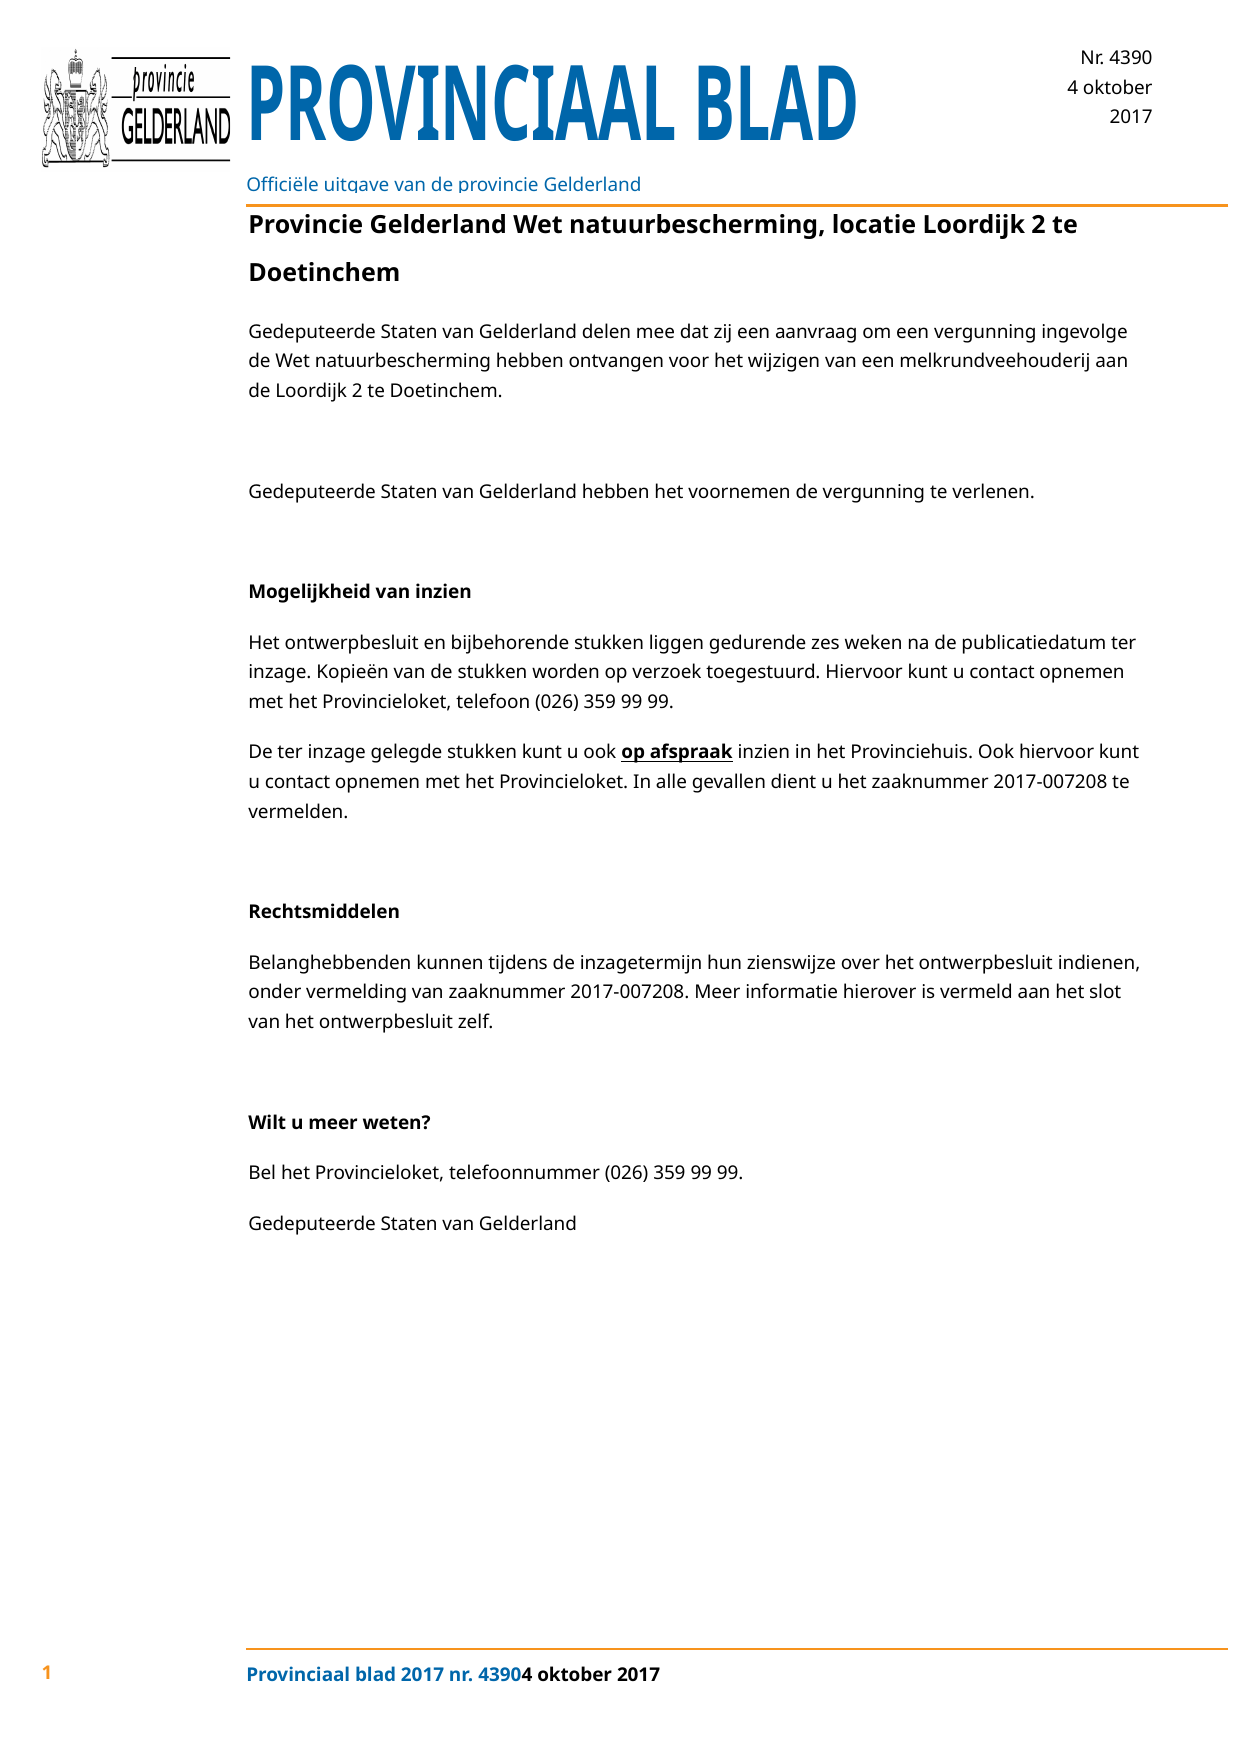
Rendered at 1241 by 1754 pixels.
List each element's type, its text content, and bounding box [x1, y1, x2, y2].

text Wilt u meer weten? [248, 1109, 1152, 1135]
text Rechtsmiddelen [248, 899, 1152, 924]
text Bel het Provincieloket, telefoonnummer (026) 359 99 99. [248, 1159, 1152, 1185]
text Mogelijkheid van inzien [248, 579, 1152, 604]
text De ter inzage gelegde stukken kunt u ook op afspraak inzien in het Provinciehuis. Ook hiervoor kunt u contact opnemen met het Provincieloket. In alle gevallen dient u het zaaknummer 2017-007208 te vermelden. [248, 739, 1152, 824]
text Gedeputeerde Staten van Gelderland hebben het voornemen de vergunning te verlenen. [248, 478, 1152, 504]
text Het ontwerpbesluit en bijbehorende stukken liggen gedurende zes weken na de publicatiedatum ter inzage. Kopieën van de stukken worden op verzoek toegestuurd. Hiervoor kunt u contact opnemen met het Provincieloket, telefoon (026) 359 99 99. [248, 629, 1152, 714]
text Provincie Gelderland Wet natuurbescherming, locatie Loordijk 2 te Doetinchem [248, 207, 1152, 288]
picture [41, 47, 231, 172]
text Gedeputeerde Staten van Gelderland delen mee dat zij een aanvraag om een vergunning ingevolge de Wet natuurbescherming hebben ontvangen voor het wijzigen van een melkrundveehouderij aan de Loordijk 2 te Doetinchem. [248, 318, 1152, 403]
text Belanghebbenden kunnen tijdens de inzagetermijn hun zienswijze over het ontwerpbesluit indienen, onder vermelding van zaaknummer 2017-007208. Meer informatie hierover is vermeld aan het slot van het ontwerpbesluit zelf. [248, 949, 1152, 1034]
text Gedeputeerde Staten van Gelderland [248, 1210, 1152, 1236]
